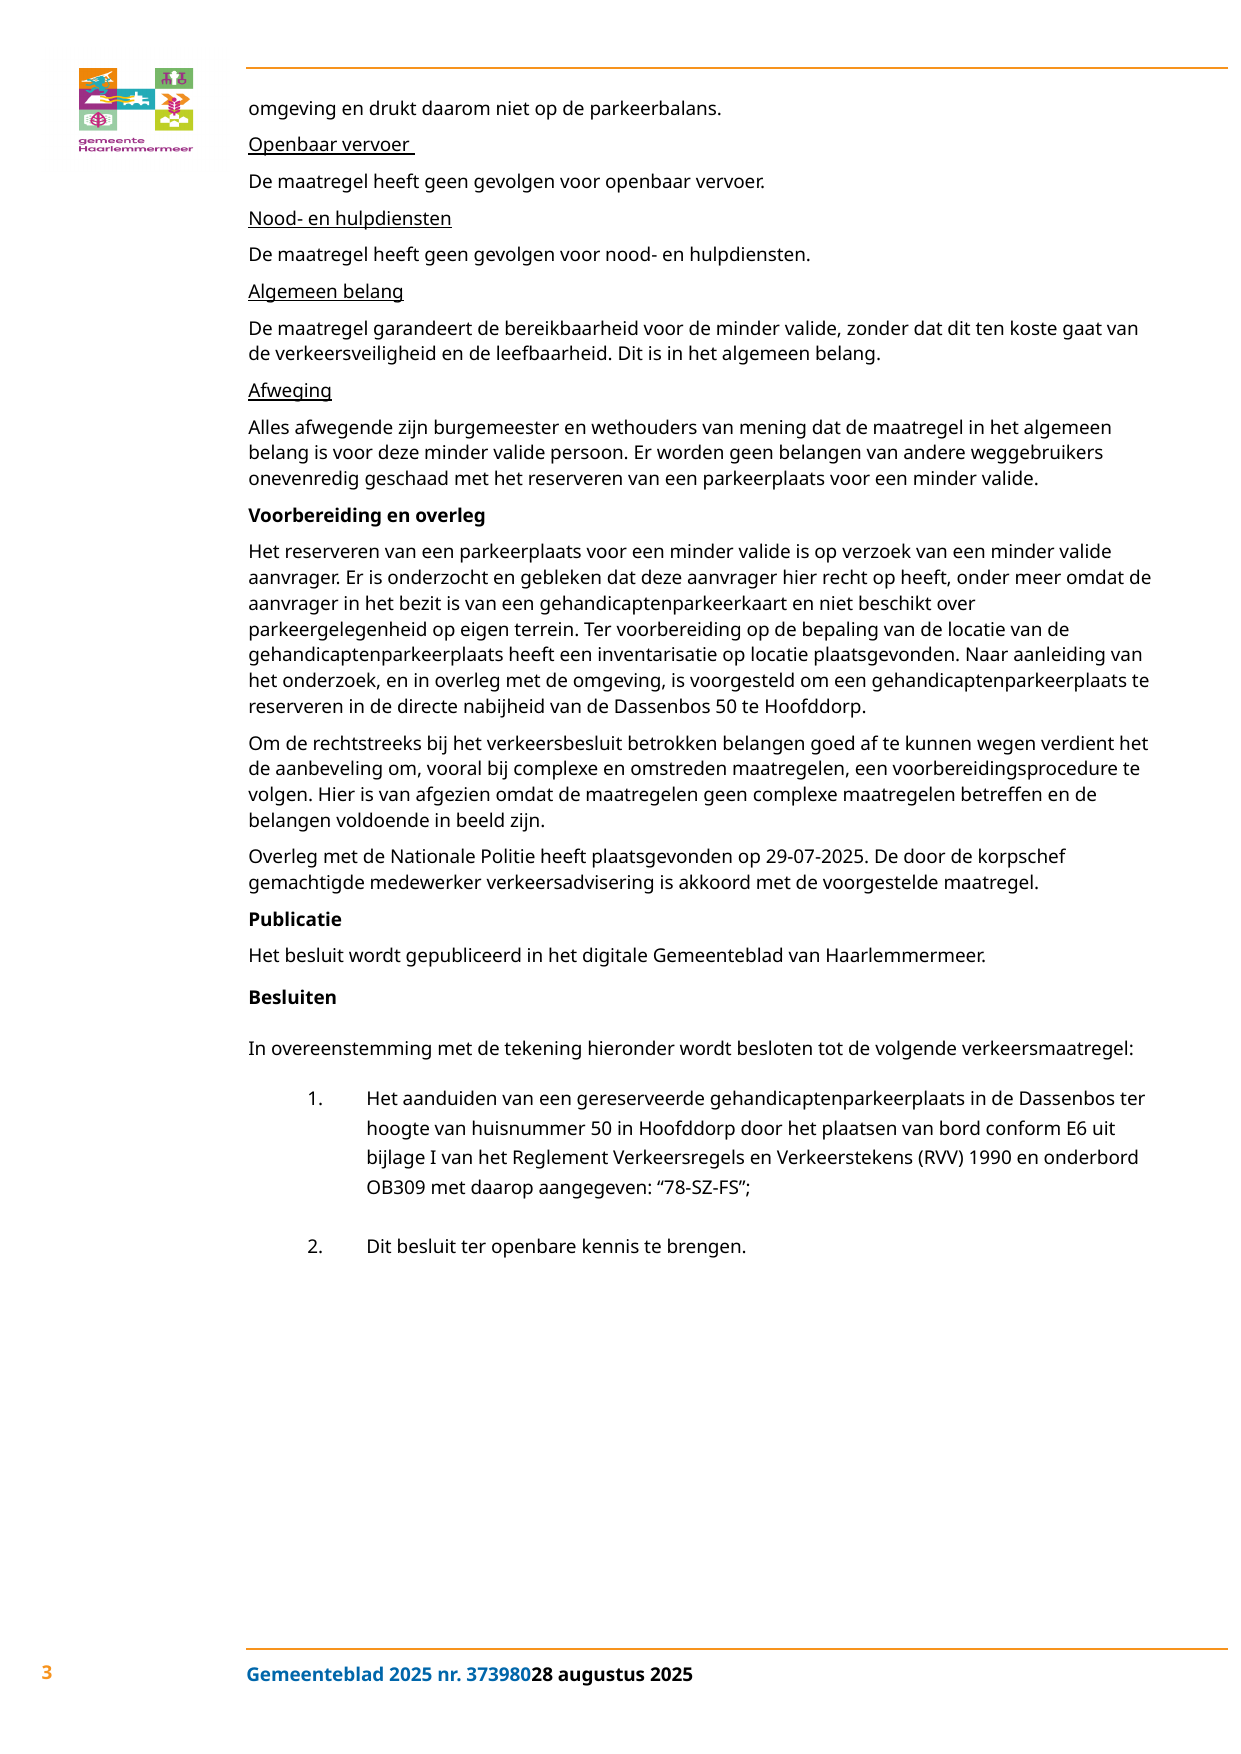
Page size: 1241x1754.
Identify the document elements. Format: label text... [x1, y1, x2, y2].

picture [41, 47, 231, 172]
text Afweging [248, 377, 1152, 403]
text Publicatie [248, 906, 1152, 932]
list Het aanduiden van een gereserveerde gehandicaptenparkeerplaats in de Dassenbos ter hoogte van huisnummer 50 in Hoofddorp door het plaatsen van bord conform E6 uit bijlage I van het Reglement Verkeersregels en Verkeerstekens (RVV) 1990 en onderbord OB309 met daarop aangegeven: “78-SZ-FS”; [307, 1085, 1152, 1200]
text Overleg met de Nationale Politie heeft plaatsgevonden op 29-07-2025. De door de korpschef gemachtigde medewerker verkeersadvisering is akkoord met de voorgestelde maatregel. [248, 843, 1152, 895]
text Nood- en hulpdiensten [248, 205, 1152, 231]
text De maatregel heeft geen gevolgen voor nood- en hulpdiensten. [248, 241, 1152, 267]
list Dit besluit ter openbare kennis te brengen. [307, 1233, 1152, 1259]
text Openbaar vervoer [248, 131, 1152, 157]
text Om de rechtstreeks bij het verkeersbesluit betrokken belangen goed af te kunnen wegen verdient het de aanbeveling om, vooral bij complexe en omstreden maatregelen, een voorbereidingsprocedure te volgen. Hier is van afgezien omdat de maatregelen geen complexe maatregelen betreffen en de belangen voldoende in beeld zijn. [248, 730, 1152, 833]
text Het besluit wordt gepubliceerd in het digitale Gemeenteblad van Haarlemmermeer. [248, 943, 1152, 968]
text Voorbereiding en overleg [248, 502, 1152, 528]
text In overeenstemming met de tekening hieronder wordt besloten tot de volgende verkeersmaatregel: [248, 1035, 1152, 1061]
text Algemeen belang [248, 278, 1152, 304]
text Het reserveren van een parkeerplaats voor een minder valide is op verzoek van een minder valide aanvrager. Er is onderzocht en gebleken dat deze aanvrager hier recht op heeft, onder meer omdat de aanvrager in het bezit is van een gehandicaptenparkeerkaart en niet beschikt over parkeergelegenheid op eigen terrein. Ter voorbereiding op de bepaling van de locatie van de gehandicaptenparkeerplaats heeft een inventarisatie op locatie plaatsgevonden. Naar aanleiding van het onderzoek, en in overleg met de omgeving, is voorgesteld om een gehandicaptenparkeerplaats te reserveren in de directe nabijheid van de Dassenbos 50 te Hoofddorp. [248, 539, 1152, 719]
text De maatregel heeft geen gevolgen voor openbaar vervoer. [248, 168, 1152, 194]
text omgeving en drukt daarom niet op de parkeerbalans. [248, 95, 1152, 121]
text Besluiten [248, 984, 1152, 1010]
text Alles afwegende zijn burgemeester en wethouders van mening dat de maatregel in het algemeen belang is voor deze minder valide persoon. Er worden geen belangen van andere weggebruikers onevenredig geschaad met het reserveren van een parkeerplaats voor een minder valide. [248, 414, 1152, 491]
text De maatregel garandeert de bereikbaarheid voor de minder valide, zonder dat dit ten koste gaat van de verkeersveiligheid en de leefbaarheid. Dit is in het algemeen belang. [248, 315, 1152, 366]
